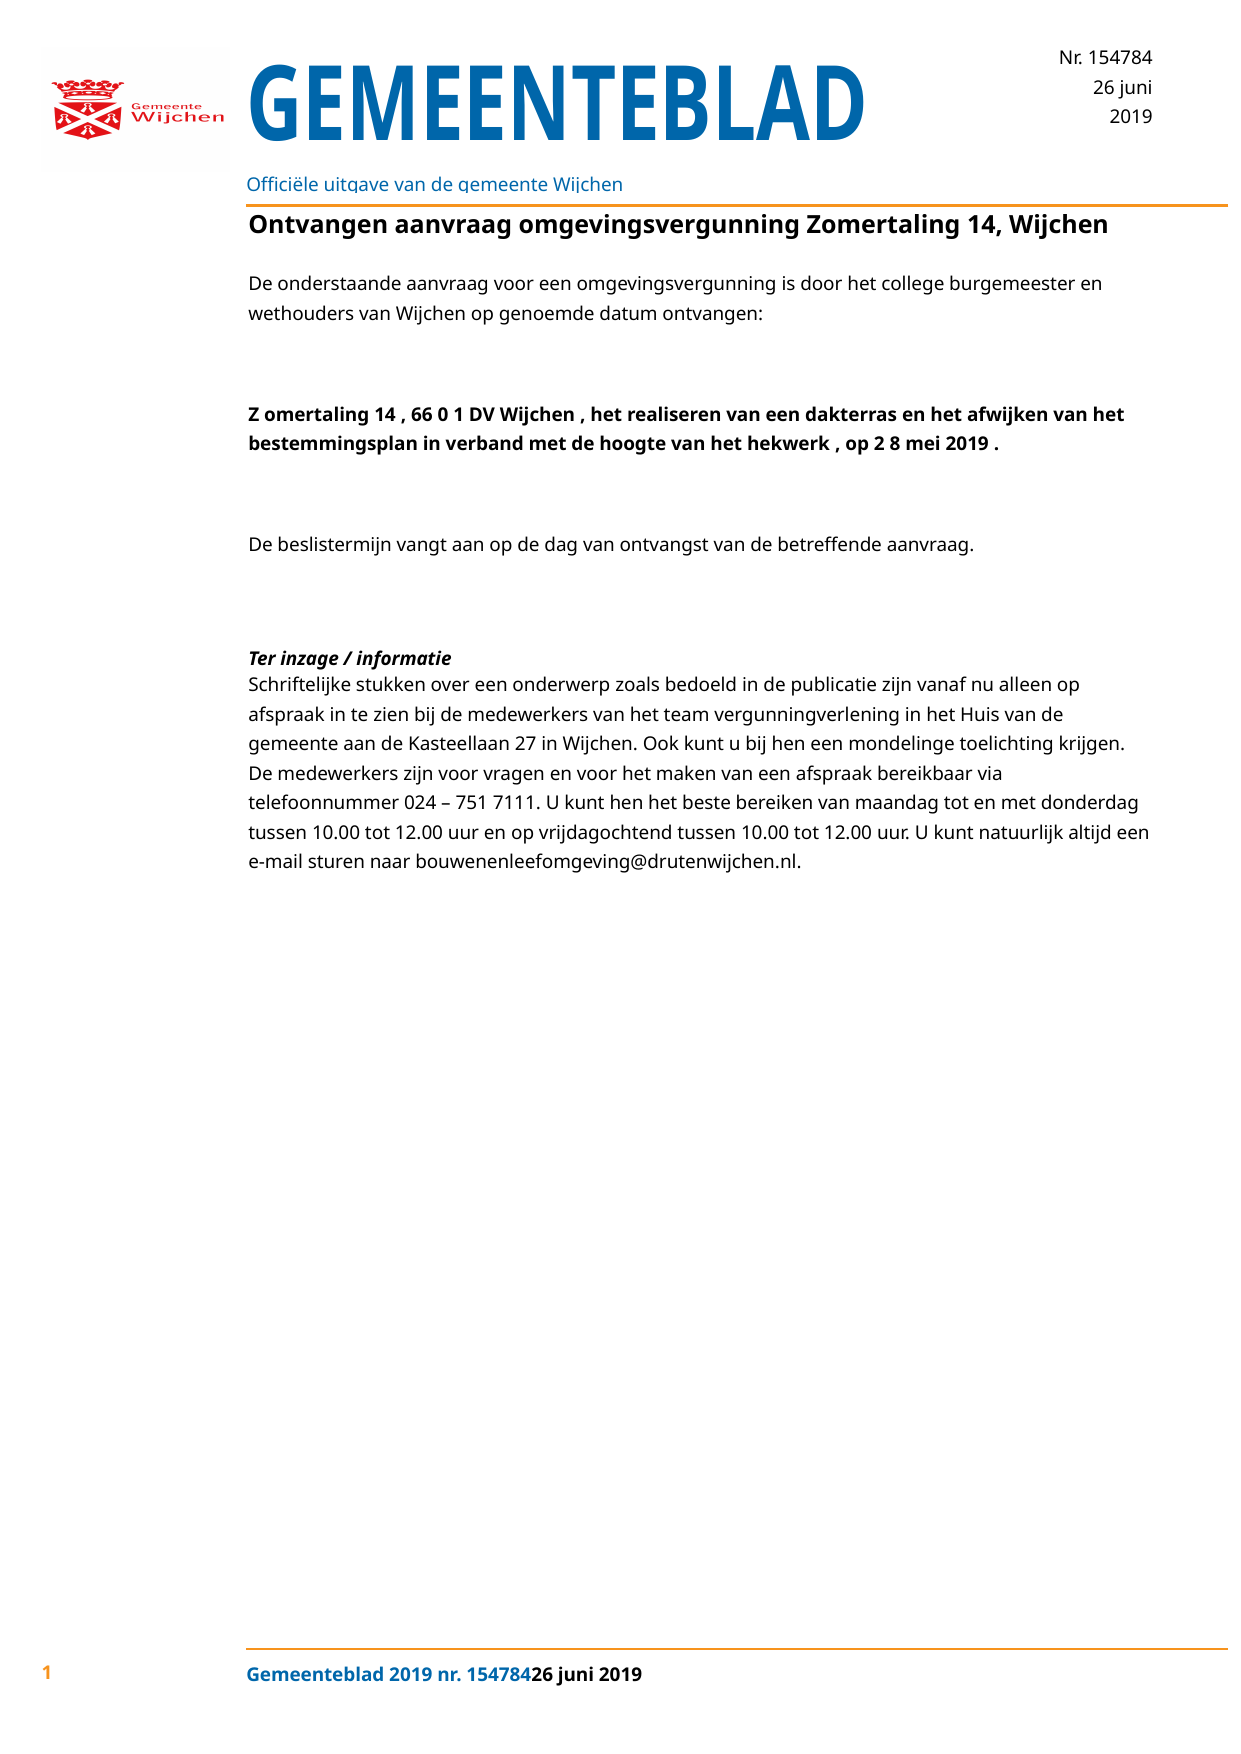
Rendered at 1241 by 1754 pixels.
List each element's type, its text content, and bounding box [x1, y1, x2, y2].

text De beslistermijn vangt aan op de dag van ontvangst van de betreffende aanvraag. [248, 531, 1152, 557]
text Ontvangen aanvraag omgevingsvergunning Zomertaling 14, Wijchen [248, 207, 1152, 241]
text Ter inzage / informatie [248, 646, 1152, 671]
text De onderstaande aanvraag voor een omgevingsvergunning is door het college burgemeester en wethouders van Wijchen op genoemde datum ontvangen: [248, 270, 1152, 326]
text Z omertaling 14 , 66 0 1 DV Wijchen , het realiseren van een dakterras en het afwijken van het bestemmingsplan in verband met de hoogte van het hekwerk , op 2 8 mei 2019 . [248, 401, 1152, 456]
text Schriftelijke stukken over een onderwerp zoals bedoeld in de publicatie zijn vanaf nu alleen op afspraak in te zien bij de medewerkers van het team vergunningverlening in het Huis van de gemeente aan de Kasteellaan 27 in Wijchen. Ook kunt u bij hen een mondelinge toelichting krijgen. De medewerkers zijn voor vragen en voor het maken van een afspraak bereikbaar via telefoonnummer 024 – 751 7111. U kunt hen het beste bereiken van maandag tot en met donderdag tussen 10.00 tot 12.00 uur en op vrijdagochtend tussen 10.00 tot 12.00 uur. U kunt natuurlijk altijd een e-mail sturen naar bouwenenleefomgeving@drutenwijchen.nl. [248, 671, 1152, 874]
picture [41, 47, 231, 172]
